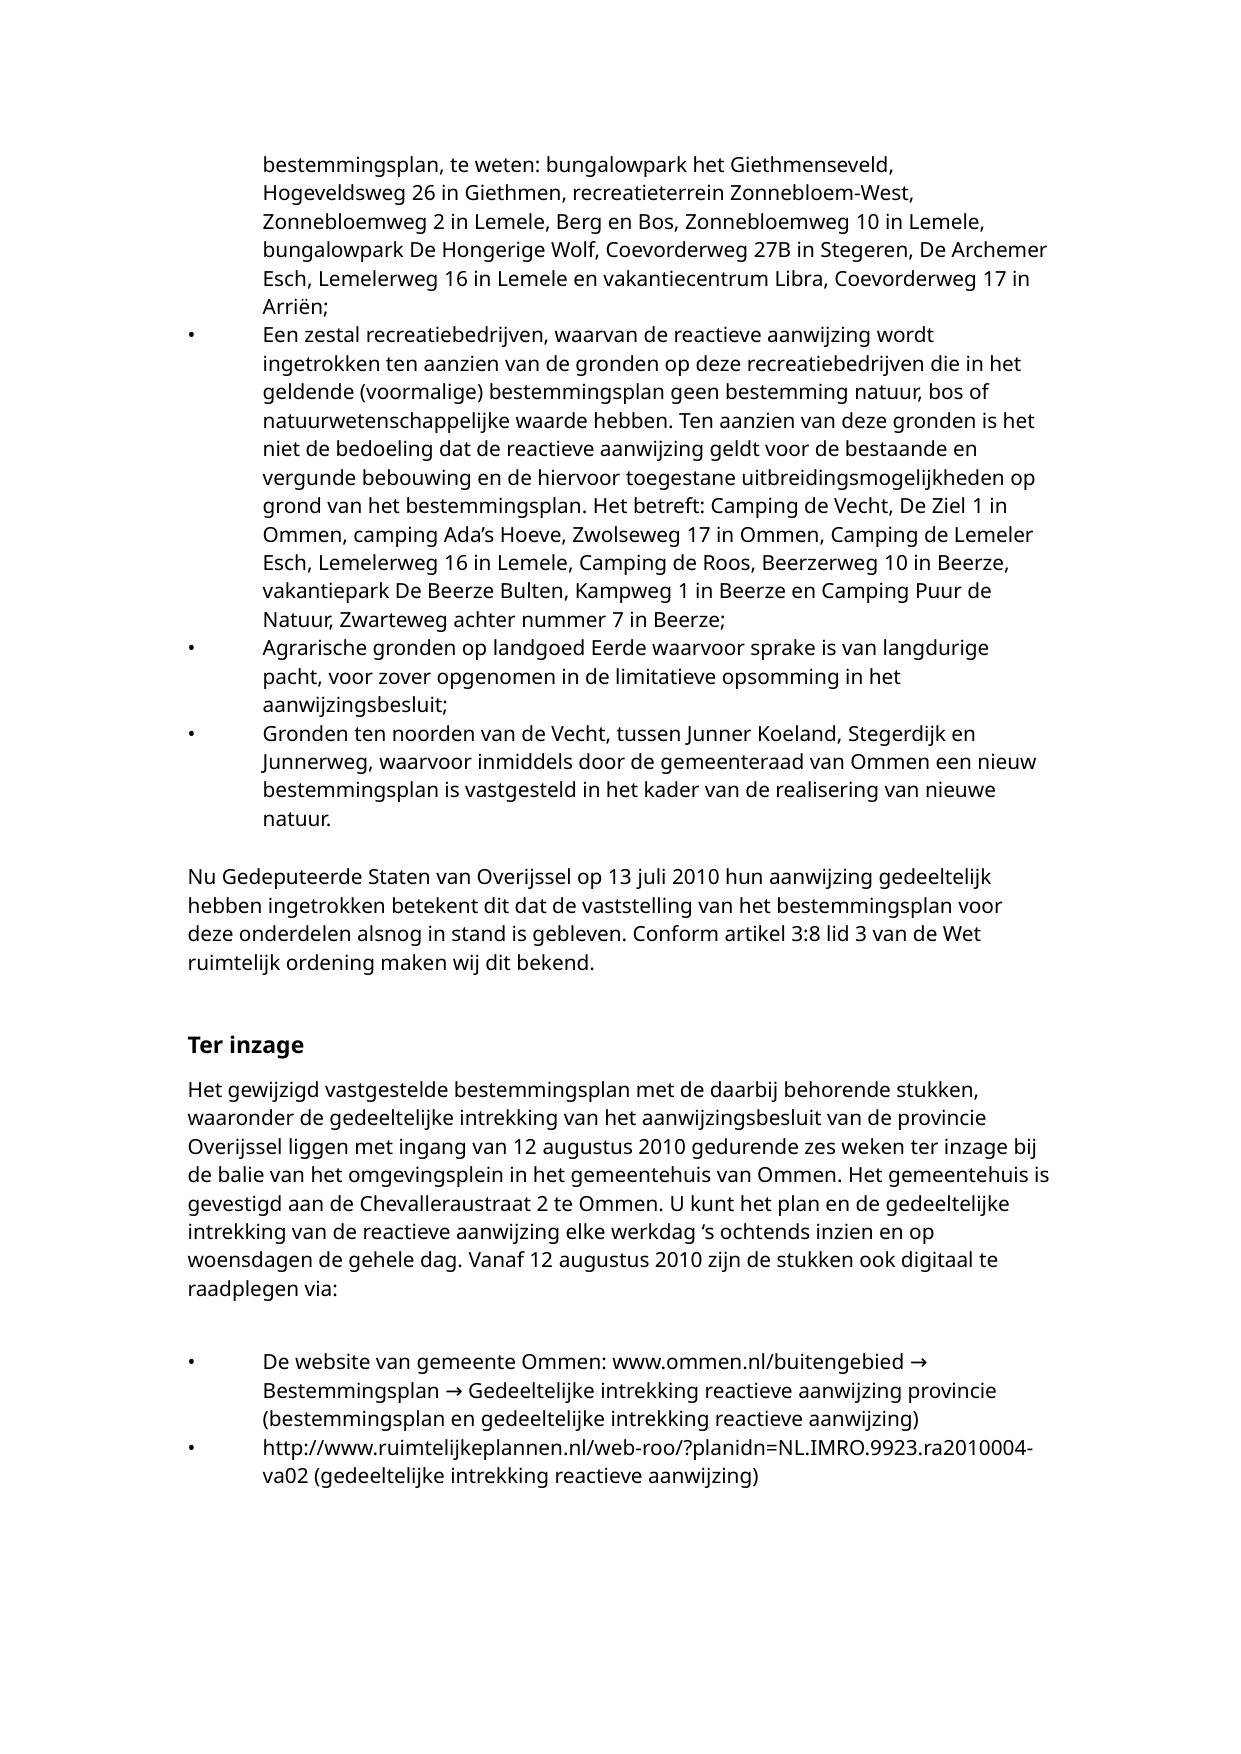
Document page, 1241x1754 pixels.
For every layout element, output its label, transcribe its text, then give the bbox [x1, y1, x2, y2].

list De website van gemeente Ommen: www.ommen.nl/buitengebied → Bestemmingsplan → Gedeeltelijke intrekking reactieve aanwijzing provincie (bestemmingsplan en gedeeltelijke intrekking reactieve aanwijzing) [187, 1347, 1053, 1433]
text Nu Gedeputeerde Staten van Overijssel op 13 juli 2010 hun aanwijzing gedeeltelijk hebben ingetrokken betekent dit dat de vaststelling van het bestemmingsplan voor deze onderdelen alsnog in stand is gebleven. Conform artikel 3:8 lid 3 van de Wet ruimtelijk ordening maken wij dit bekend. [187, 862, 1053, 976]
subtitle Ter inzage [187, 1029, 1053, 1060]
list Agrarische gronden op landgoed Eerde waarvoor sprake is van langdurige pacht, voor zover opgenomen in de limitatieve opsomming in het aanwijzingsbesluit; [187, 633, 1053, 719]
list http://www.ruimtelijkeplannen.nl/web-roo/?planidn=NL.IMRO.9923.ra2010004-va02 (gedeeltelijke intrekking reactieve aanwijzing) [187, 1433, 1053, 1490]
list bestemmingsplan, te weten: bungalowpark het Giethmenseveld, Hogeveldsweg 26 in Giethmen, recreatieterrein Zonnebloem-West, Zonnebloemweg 2 in Lemele, Berg en Bos, Zonnebloemweg 10 in Lemele, bungalowpark De Hongerige Wolf, Coevorderweg 27B in Stegeren, De Archemer Esch, Lemelerweg 16 in Lemele en vakantiecentrum Libra, Coevorderweg 17 in Arriën; [187, 150, 1053, 321]
list Een zestal recreatiebedrijven, waarvan de reactieve aanwijzing wordt ingetrokken ten aanzien van de gronden op deze recreatiebedrijven die in het geldende (voormalige) bestemmingsplan geen bestemming natuur, bos of natuurwetenschappelijke waarde hebben. Ten aanzien van deze gronden is het niet de bedoeling dat de reactieve aanwijzing geldt voor de bestaande en vergunde bebouwing en de hiervoor toegestane uitbreidingsmogelijkheden op grond van het bestemmingsplan. Het betreft: Camping de Vecht, De Ziel 1 in Ommen, camping Ada’s Hoeve, Zwolseweg 17 in Ommen, Camping de Lemeler Esch, Lemelerweg 16 in Lemele, Camping de Roos, Beerzerweg 10 in Beerze, vakantiepark De Beerze Bulten, Kampweg 1 in Beerze en Camping Puur de Natuur, Zwarteweg achter nummer 7 in Beerze; [187, 321, 1053, 633]
text Het gewijzigd vastgestelde bestemmingsplan met de daarbij behorende stukken, waaronder de gedeeltelijke intrekking van het aanwijzingsbesluit van de provincie Overijssel liggen met ingang van 12 augustus 2010 gedurende zes weken ter inzage bij de balie van het omgevingsplein in het gemeentehuis van Ommen. Het gemeentehuis is gevestigd aan de Chevalleraustraat 2 te Ommen. U kunt het plan en de gedeeltelijke intrekking van de reactieve aanwijzing elke werkdag ‘s ochtends inzien en op woensdagen de gehele dag. Vanaf 12 augustus 2010 zijn de stukken ook digitaal te raadplegen via: [187, 1075, 1053, 1302]
list Gronden ten noorden van de Vecht, tussen Junner Koeland, Stegerdijk en Junnerweg, waarvoor inmiddels door de gemeenteraad van Ommen een nieuw bestemmingsplan is vastgesteld in het kader van de realisering van nieuwe natuur. [187, 719, 1053, 832]
